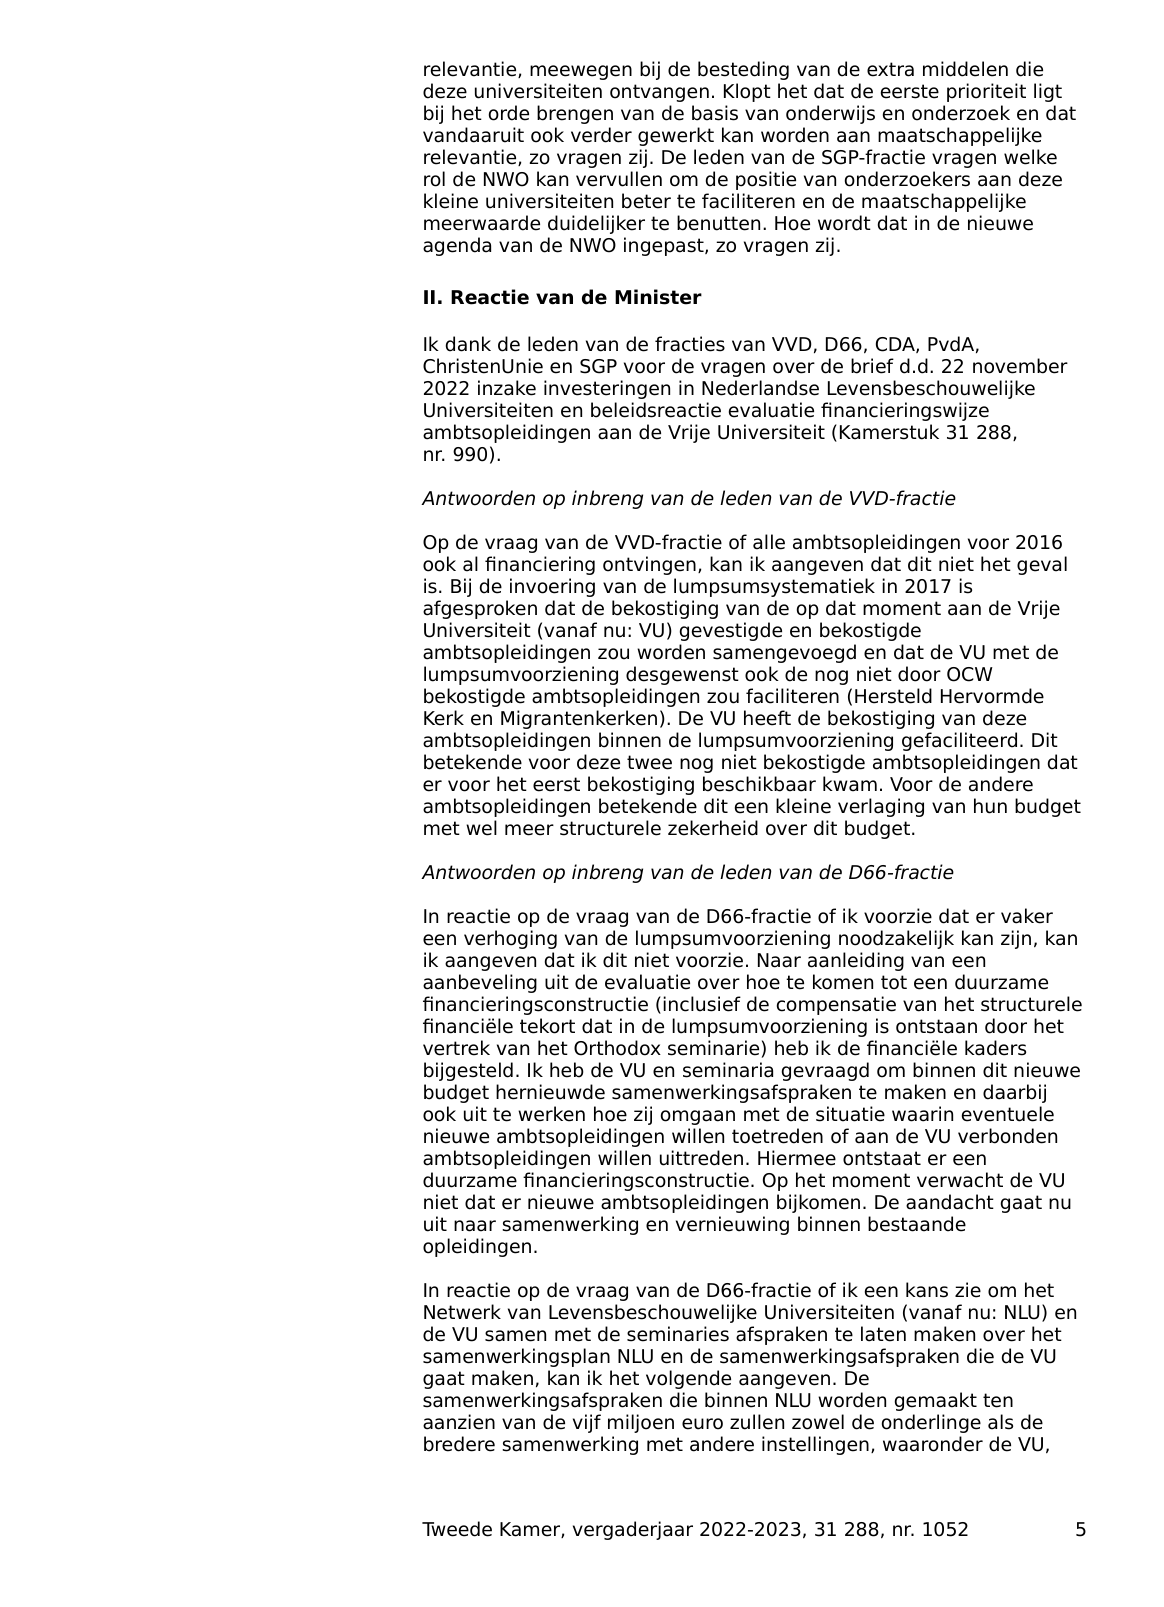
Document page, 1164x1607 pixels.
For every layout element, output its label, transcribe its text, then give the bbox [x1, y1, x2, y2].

subtitle Antwoorden op inbreng van de leden van de VVD-fractie [422, 488, 1087, 510]
text Op de vraag van de VVD-fractie of alle ambtsopleidingen voor 2016 ook al financiering ontvingen, kan ik aangeven dat dit niet het geval is. Bij de invoering van de lumpsumsystematiek in 2017 is afgesproken dat de bekostiging van de op dat moment aan de Vrije Universiteit (vanaf nu: VU) gevestigde en bekostigde ambtsopleidingen zou worden samengevoegd en dat de VU met de lumpsumvoorziening desgewenst ook de nog niet door OCW bekostigde ambtsopleidingen zou faciliteren (Hersteld Hervormde Kerk en Migrantenkerken). De VU heeft de bekostiging van deze ambtsopleidingen binnen de lumpsumvoorziening gefaciliteerd. Dit betekende voor deze twee nog niet bekostigde ambtsopleidingen dat er voor het eerst bekostiging beschikbaar kwam. Voor de andere ambtsopleidingen betekende dit een kleine verlaging van hun budget met wel meer structurele zekerheid over dit budget. [422, 532, 1087, 840]
text In reactie op de vraag van de D66-fractie of ik een kans zie om het Netwerk van Levensbeschouwelijke Universiteiten (vanaf nu: NLU) en de VU samen met de seminaries afspraken te laten maken over het samenwerkingsplan NLU en de samenwerkingsafspraken die de VU gaat maken, kan ik het volgende aangeven. De samenwerkingsafspraken die binnen NLU worden gemaakt ten aanzien van de vijf miljoen euro zullen zowel de onderlinge als de bredere samenwerking met andere instellingen, waaronder de VU, [422, 1280, 1087, 1456]
subtitle Antwoorden op inbreng van de leden van de D66-fractie [422, 862, 1087, 884]
subtitle II. Reactie van de Minister [422, 287, 1087, 309]
text relevantie, meewegen bij de besteding van de extra middelen die deze universiteiten ontvangen. Klopt het dat de eerste prioriteit ligt bij het orde brengen van de basis van onderwijs en onderzoek en dat vandaaruit ook verder gewerkt kan worden aan maatschappelijke relevantie, zo vragen zij. De leden van de SGP-fractie vragen welke rol de NWO kan vervullen om de positie van onderzoekers aan deze kleine universiteiten beter te faciliteren en de maatschappelijke meerwaarde duidelijker te benutten. Hoe wordt dat in de nieuwe agenda van de NWO ingepast, zo vragen zij. [422, 59, 1087, 257]
text Ik dank de leden van de fracties van VVD, D66, CDA, PvdA, ChristenUnie en SGP voor de vragen over de brief d.d. 22 november 2022 inzake investeringen in Nederlandse Levensbeschouwelijke Universiteiten en beleidsreactie evaluatie financieringswijze ambtsopleidingen aan de Vrije Universiteit (Kamerstuk 31 288, nr. 990). [422, 334, 1087, 466]
text In reactie op de vraag van de D66-fractie of ik voorzie dat er vaker een verhoging van de lumpsumvoorziening noodzakelijk kan zijn, kan ik aangeven dat ik dit niet voorzie. Naar aanleiding van een aanbeveling uit de evaluatie over hoe te komen tot een duurzame financieringsconstructie (inclusief de compensatie van het structurele financiële tekort dat in de lumpsumvoorziening is ontstaan door het vertrek van het Orthodox seminarie) heb ik de financiële kaders bijgesteld. Ik heb de VU en seminaria gevraagd om binnen dit nieuwe budget hernieuwde samenwerkingsafspraken te maken en daarbij ook uit te werken hoe zij omgaan met de situatie waarin eventuele nieuwe ambtsopleidingen willen toetreden of aan de VU verbonden ambtsopleidingen willen uittreden. Hiermee ontstaat er een duurzame financieringsconstructie. Op het moment verwacht de VU niet dat er nieuwe ambtsopleidingen bijkomen. De aandacht gaat nu uit naar samenwerking en vernieuwing binnen bestaande opleidingen. [422, 906, 1087, 1258]
